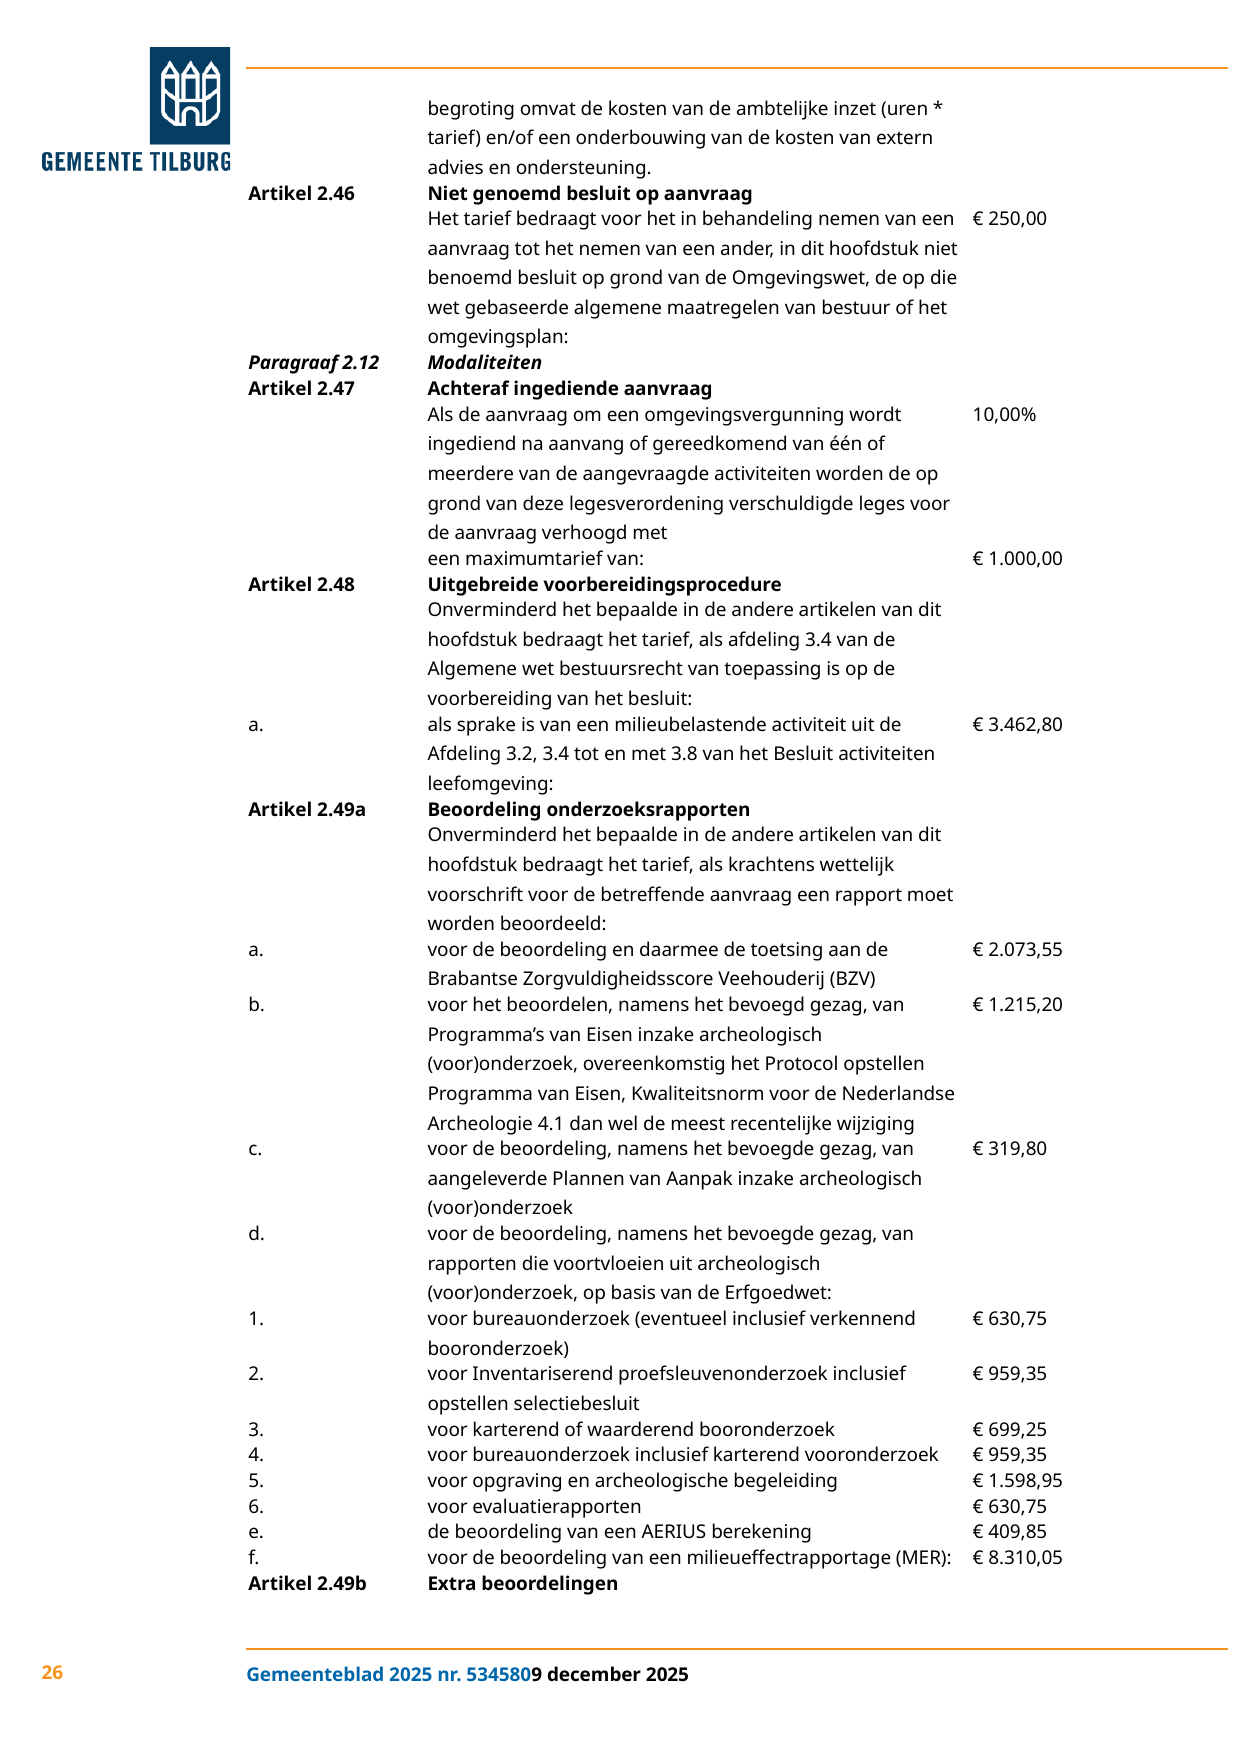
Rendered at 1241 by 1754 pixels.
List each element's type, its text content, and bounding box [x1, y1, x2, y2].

table_cell f. [248, 1545, 427, 1570]
table_cell voor de beoordeling, namens het bevoegde gezag, van aangeleverde Plannen van Aanpak inzake archeologisch (voor)onderzoek [427, 1135, 972, 1220]
table_cell € 319,80 [973, 1135, 1152, 1220]
table_cell Artikel 2.49b [248, 1570, 427, 1596]
table_cell € 3.462,80 [973, 711, 1152, 796]
table_cell [248, 401, 427, 545]
table_cell Artikel 2.49a [248, 796, 427, 822]
table_cell [973, 375, 1152, 401]
table_cell € 630,75 [973, 1493, 1152, 1519]
table_cell [973, 571, 1152, 596]
table_cell [248, 95, 427, 180]
table_cell Uitgebreide voorbereidingsprocedure [427, 571, 972, 596]
table_cell begroting omvat de kosten van de ambtelijke inzet (uren * tarief) en/of een onderbouwing van de kosten van extern advies en ondersteuning. [427, 95, 972, 180]
table_cell 3. [248, 1416, 427, 1442]
table_cell voor opgraving en archeologische begeleiding [427, 1467, 972, 1493]
table_cell [973, 1220, 1152, 1305]
table_cell 5. [248, 1467, 427, 1493]
table_cell [973, 180, 1152, 205]
table_cell Paragraaf 2.12 [248, 350, 427, 375]
table_cell 6. [248, 1493, 427, 1519]
table_cell Modaliteiten [427, 350, 972, 375]
table_cell voor de beoordeling, namens het bevoegde gezag, van rapporten die voortvloeien uit archeologisch (voor)onderzoek, op basis van de Erfgoedwet: [427, 1220, 972, 1305]
table_cell € 8.310,05 [973, 1545, 1152, 1570]
table_cell Onverminderd het bepaalde in de andere artikelen van dit hoofdstuk bedraagt het tarief, als krachtens wettelijk voorschrift voor de betreffende aanvraag een rapport moet worden beoordeeld: [427, 822, 972, 936]
table_cell [973, 822, 1152, 936]
table_cell [248, 822, 427, 936]
table_cell de beoordeling van een AERIUS berekening [427, 1519, 972, 1544]
table_cell € 409,85 [973, 1519, 1152, 1544]
table_cell [248, 205, 427, 349]
table_cell [248, 545, 427, 571]
table_cell [973, 596, 1152, 711]
table_cell voor de beoordeling en daarmee de toetsing aan de Brabantse Zorgvuldigheidsscore Veehouderij (BZV) [427, 936, 972, 991]
table_cell een maximumtarief van: [427, 545, 972, 571]
table_cell e. [248, 1519, 427, 1544]
table_cell [248, 596, 427, 711]
table_cell voor bureauonderzoek (eventueel inclusief verkennend booronderzoek) [427, 1305, 972, 1361]
table_cell d. [248, 1220, 427, 1305]
table_cell Artikel 2.46 [248, 180, 427, 205]
table_cell Het tarief bedraagt voor het in behandeling nemen van een aanvraag tot het nemen van een ander, in dit hoofdstuk niet benoemd besluit op grond van de Omgevingswet, de op die wet gebaseerde algemene maatregelen van bestuur of het omgevingsplan: [427, 205, 972, 349]
table_cell € 630,75 [973, 1305, 1152, 1361]
table_cell Artikel 2.47 [248, 375, 427, 401]
table_cell € 1.598,95 [973, 1467, 1152, 1493]
table_cell 10,00% [973, 401, 1152, 545]
table_cell € 250,00 [973, 205, 1152, 349]
table_cell Als de aanvraag om een omgevingsvergunning wordt ingediend na aanvang of gereedkomend van één of meerdere van de aangevraagde activiteiten worden de op grond van deze legesverordening verschuldigde leges voor de aanvraag verhoogd met [427, 401, 972, 545]
table_cell 4. [248, 1442, 427, 1467]
table_cell voor Inventariserend proefsleuvenonderzoek inclusief opstellen selectiebesluit [427, 1361, 972, 1416]
table_cell € 2.073,55 [973, 936, 1152, 991]
picture [41, 47, 231, 172]
table_cell als sprake is van een milieubelastende activiteit uit de Afdeling 3.2, 3.4 tot en met 3.8 van het Besluit activiteiten leefomgeving: [427, 711, 972, 796]
table_cell voor het beoordelen, namens het bevoegd gezag, van Programma’s van Eisen inzake archeologisch (voor)onderzoek, overeenkomstig het Protocol opstellen Programma van Eisen, Kwaliteitsnorm voor de Nederlandse Archeologie 4.1 dan wel de meest recentelijke wijziging [427, 991, 972, 1135]
table_cell Beoordeling onderzoeksrapporten [427, 796, 972, 822]
table_cell € 1.000,00 [973, 545, 1152, 571]
table_cell Onverminderd het bepaalde in de andere artikelen van dit hoofdstuk bedraagt het tarief, als afdeling 3.4 van de Algemene wet bestuursrecht van toepassing is op de voorbereiding van het besluit: [427, 596, 972, 711]
table_cell voor karterend of waarderend booronderzoek [427, 1416, 972, 1442]
table_cell a. [248, 936, 427, 991]
table_cell c. [248, 1135, 427, 1220]
table_cell € 699,25 [973, 1416, 1152, 1442]
table_cell b. [248, 991, 427, 1135]
table_cell Achteraf ingediende aanvraag [427, 375, 972, 401]
table_cell [973, 1570, 1152, 1596]
table_cell € 959,35 [973, 1361, 1152, 1416]
table_cell € 1.215,20 [973, 991, 1152, 1135]
table_cell voor bureauonderzoek inclusief karterend vooronderzoek [427, 1442, 972, 1467]
table_cell Artikel 2.48 [248, 571, 427, 596]
table_cell Niet genoemd besluit op aanvraag [427, 180, 972, 205]
table_cell 2. [248, 1361, 427, 1416]
table_cell voor de beoordeling van een milieueffectrapportage (MER): [427, 1545, 972, 1570]
table_cell € 959,35 [973, 1442, 1152, 1467]
table_cell Extra beoordelingen [427, 1570, 972, 1596]
table_cell 1. [248, 1305, 427, 1361]
table_cell a. [248, 711, 427, 796]
table_cell [973, 796, 1152, 822]
table_cell [973, 350, 1152, 375]
table_cell voor evaluatierapporten [427, 1493, 972, 1519]
table_cell [973, 95, 1152, 180]
